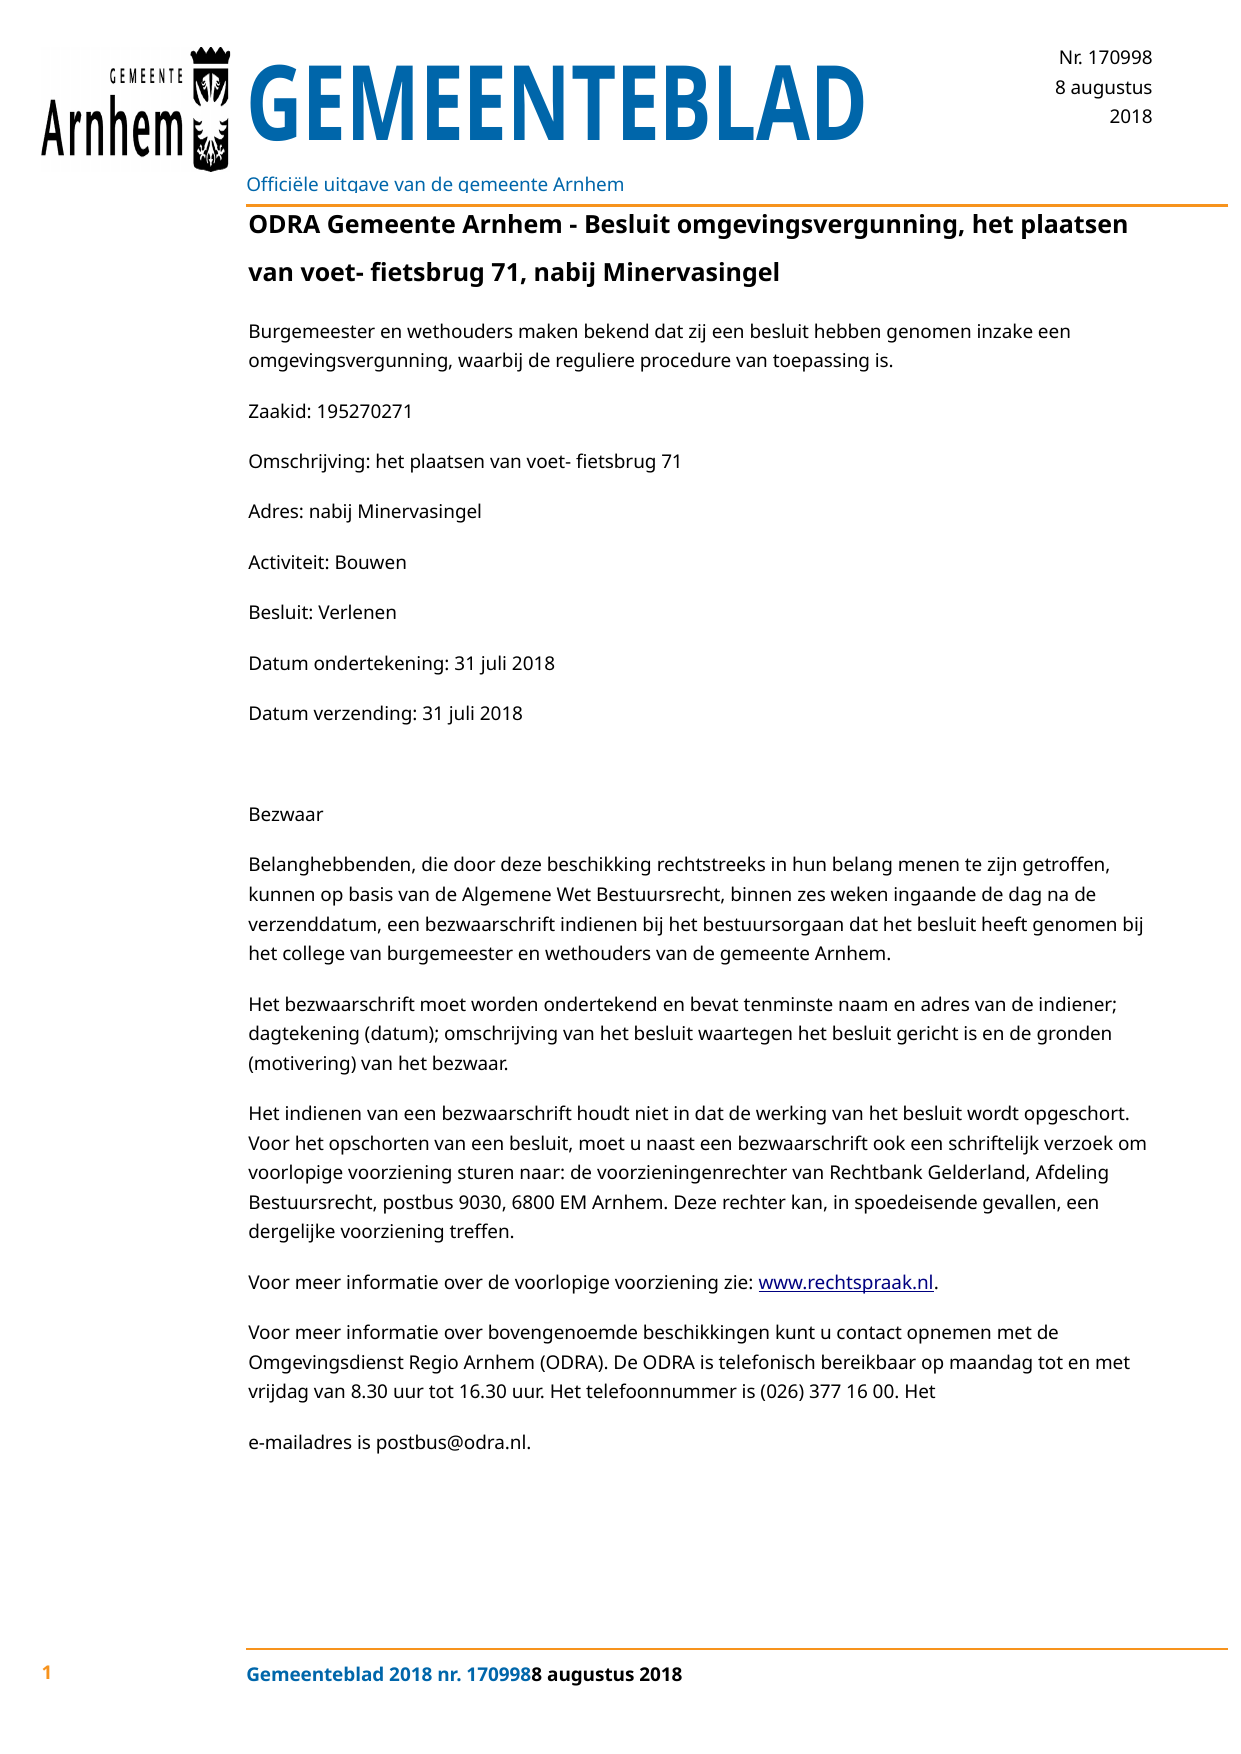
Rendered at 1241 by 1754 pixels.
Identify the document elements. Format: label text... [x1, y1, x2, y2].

text Adres: nabij Minervasingel [248, 499, 1152, 524]
text Burgemeester en wethouders maken bekend dat zij een besluit hebben genomen inzake een omgevingsvergunning, waarbij de reguliere procedure van toepassing is. [248, 318, 1152, 373]
text Besluit: Verlenen [248, 599, 1152, 625]
text Omschrijving: het plaatsen van voet- fietsbrug 71 [248, 448, 1152, 474]
text Het indienen van een bezwaarschrift houdt niet in dat de werking van het besluit wordt opgeschort. Voor het opschorten van een besluit, moet u naast een bezwaarschrift ook een schriftelijk verzoek om voorlopige voorziening sturen naar: de voorzieningenrechter van Rechtbank Gelderland, Afdeling Bestuursrecht, postbus 9030, 6800 EM Arnhem. Deze rechter kan, in spoedeisende gevallen, een dergelijke voorziening treffen. [248, 1100, 1152, 1244]
picture [41, 47, 231, 172]
text Voor meer informatie over bovengenoemde beschikkingen kunt u contact opnemen met de Omgevingsdienst Regio Arnhem (ODRA). De ODRA is telefonisch bereikbaar op maandag tot en met vrijdag van 8.30 uur tot 16.30 uur. Het telefoonnummer is (026) 377 16 00. Het [248, 1319, 1152, 1404]
text Voor meer informatie over de voorlopige voorziening zie: www.rechtspraak.nl. [248, 1269, 1152, 1295]
text Het bezwaarschrift moet worden ondertekend en bevat tenminste naam en adres van de indiener; dagtekening (datum); omschrijving van het besluit waartegen het besluit gericht is en de gronden (motivering) van het bezwaar. [248, 991, 1152, 1076]
text Belanghebbenden, die door deze beschikking rechtstreeks in hun belang menen te zijn getroffen, kunnen op basis van de Algemene Wet Bestuursrecht, binnen zes weken ingaande de dag na de verzenddatum, een bezwaarschrift indienen bij het bestuursorgaan dat het besluit heeft genomen bij het college van burgemeester en wethouders van de gemeente Arnhem. [248, 852, 1152, 966]
text Datum ondertekening: 31 juli 2018 [248, 650, 1152, 676]
text Activiteit: Bouwen [248, 549, 1152, 575]
text Bezwaar [248, 801, 1152, 827]
text ODRA Gemeente Arnhem - Besluit omgevingsvergunning, het plaatsen van voet- fietsbrug 71, nabij Minervasingel [248, 207, 1152, 288]
text Zaakid: 195270271 [248, 398, 1152, 424]
text e-mailadres is postbus@odra.nl. [248, 1429, 1152, 1455]
text Datum verzending: 31 juli 2018 [248, 700, 1152, 726]
